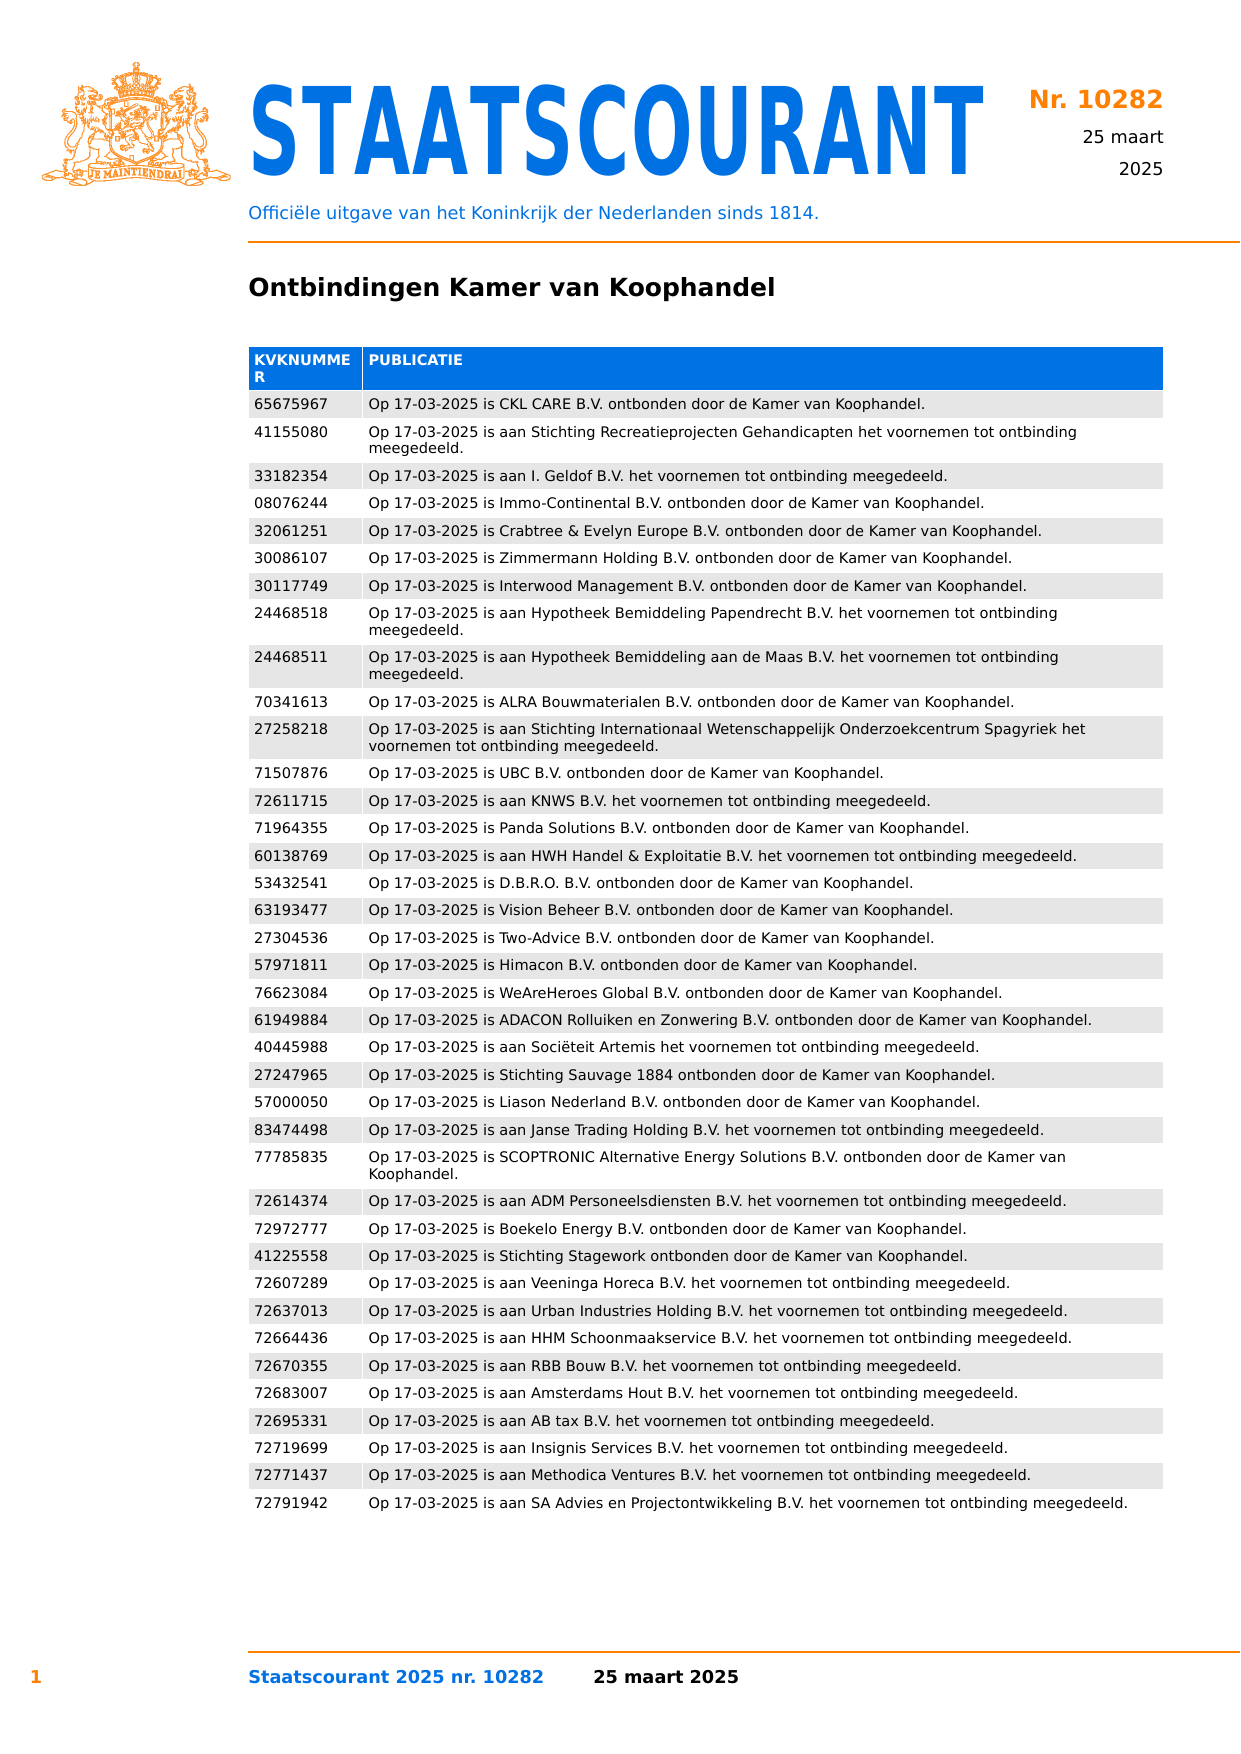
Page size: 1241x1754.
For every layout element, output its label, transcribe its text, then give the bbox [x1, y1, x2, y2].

table_cell Op 17-03-2025 is Stichting Sauvage 1884 ontbonden door de Kamer van Koophandel. [363, 1062, 1163, 1088]
table_cell 27304536 [249, 925, 362, 951]
table_cell Op 17-03-2025 is aan I. Geldof B.V. het voornemen tot ontbinding meegedeeld. [363, 463, 1163, 489]
table_cell Op 17-03-2025 is aan HWH Handel & Exploitatie B.V. het voornemen tot ontbinding meegedeeld. [363, 843, 1163, 869]
table_cell 2025 [998, 153, 1240, 203]
table_cell 25 maart [998, 121, 1240, 153]
table_cell 72791942 [249, 1490, 362, 1516]
table_cell 71507876 [249, 761, 362, 787]
table_cell 77785835 [249, 1144, 362, 1187]
table_cell Op 17-03-2025 is aan ADM Personeelsdiensten B.V. het voornemen tot ontbinding meegedeeld. [363, 1189, 1163, 1215]
table_cell 08076244 [249, 491, 362, 517]
table_cell 72607289 [249, 1271, 362, 1297]
table_cell 72771437 [249, 1463, 362, 1489]
table_cell Op 17-03-2025 is Immo-Continental B.V. ontbonden door de Kamer van Koophandel. [363, 491, 1163, 517]
picture [41, 62, 231, 186]
table_header Nr. 10282 [998, 62, 1240, 121]
table_cell Op 17-03-2025 is aan Janse Trading Holding B.V. het voornemen tot ontbinding meegedeeld. [363, 1117, 1163, 1143]
table_cell Op 17-03-2025 is aan Methodica Ventures B.V. het voornemen tot ontbinding meegedeeld. [363, 1463, 1163, 1489]
table_cell 40445988 [249, 1035, 362, 1061]
table_cell Op 17-03-2025 is ALRA Bouwmaterialen B.V. ontbonden door de Kamer van Koophandel. [363, 689, 1163, 715]
table_cell 53432541 [249, 870, 362, 897]
table_cell 72614374 [249, 1189, 362, 1215]
table_cell Op 17-03-2025 is aan Hypotheek Bemiddeling aan de Maas B.V. het voornemen tot ontbinding meegedeeld. [363, 645, 1163, 688]
table_header PUBLICATIE [363, 347, 1163, 390]
table_cell 65675967 [249, 391, 362, 418]
table_cell 72683007 [249, 1380, 362, 1407]
table_cell 72719699 [249, 1435, 362, 1461]
table_cell 71964355 [249, 815, 362, 842]
table_cell Op 17-03-2025 is aan AB tax B.V. het voornemen tot ontbinding meegedeeld. [363, 1408, 1163, 1434]
table_cell 72664436 [249, 1326, 362, 1352]
table_cell 27258218 [249, 716, 362, 759]
table_cell Op 17-03-2025 is Interwood Management B.V. ontbonden door de Kamer van Koophandel. [363, 573, 1163, 599]
table_cell 60138769 [249, 843, 362, 869]
table_cell 30086107 [249, 545, 362, 572]
table_cell Op 17-03-2025 is aan Veeninga Horeca B.V. het voornemen tot ontbinding meegedeeld. [363, 1271, 1163, 1297]
table_cell Op 17-03-2025 is aan Stichting Recreatieprojecten Gehandicapten het voornemen tot ontbinding meegedeeld. [363, 419, 1163, 462]
table_cell 72637013 [249, 1298, 362, 1324]
table_header [25, 62, 248, 241]
table_cell Op 17-03-2025 is Zimmermann Holding B.V. ontbonden door de Kamer van Koophandel. [363, 545, 1163, 572]
table_cell Op 17-03-2025 is Two-Advice B.V. ontbonden door de Kamer van Koophandel. [363, 925, 1163, 951]
table_header KVKNUMMER [249, 347, 362, 390]
table_cell 76623084 [249, 980, 362, 1006]
table_cell Op 17-03-2025 is Vision Beheer B.V. ontbonden door de Kamer van Koophandel. [363, 898, 1163, 924]
table_cell Op 17-03-2025 is aan SA Advies en Projectontwikkeling B.V. het voornemen tot ontbinding meegedeeld. [363, 1490, 1163, 1516]
table_cell 70341613 [249, 689, 362, 715]
table_cell Op 17-03-2025 is aan Urban Industries Holding B.V. het voornemen tot ontbinding meegedeeld. [363, 1298, 1163, 1324]
table_cell Op 17-03-2025 is SCOPTRONIC Alternative Energy Solutions B.V. ontbonden door de Kamer van Koophandel. [363, 1144, 1163, 1187]
table_cell 72695331 [249, 1408, 362, 1434]
subtitle Ontbindingen Kamer van Koophandel [248, 273, 1163, 302]
table_cell 27247965 [249, 1062, 362, 1088]
table_cell Op 17-03-2025 is aan Stichting Internationaal Wetenschappelijk Onderzoekcentrum Spagyriek het voornemen tot ontbinding meegedeeld. [363, 716, 1163, 759]
table_header STAATSCOURANT [248, 62, 998, 203]
table_cell 72611715 [249, 788, 362, 814]
table_cell 61949884 [249, 1007, 362, 1033]
table_cell Op 17-03-2025 is aan Sociëteit Artemis het voornemen tot ontbinding meegedeeld. [363, 1035, 1163, 1061]
table_cell 30117749 [249, 573, 362, 599]
table_cell Op 17-03-2025 is aan Amsterdams Hout B.V. het voornemen tot ontbinding meegedeeld. [363, 1380, 1163, 1407]
table_cell 41155080 [249, 419, 362, 462]
table_cell Op 17-03-2025 is aan RBB Bouw B.V. het voornemen tot ontbinding meegedeeld. [363, 1353, 1163, 1379]
table_cell Op 17-03-2025 is Himacon B.V. ontbonden door de Kamer van Koophandel. [363, 953, 1163, 979]
table_cell 57000050 [249, 1089, 362, 1116]
table_cell 57971811 [249, 953, 362, 979]
table_cell 83474498 [249, 1117, 362, 1143]
table_cell 24468518 [249, 600, 362, 643]
table_cell 33182354 [249, 463, 362, 489]
table_cell 32061251 [249, 518, 362, 544]
table_cell Op 17-03-2025 is Stichting Stagework ontbonden door de Kamer van Koophandel. [363, 1243, 1163, 1270]
table_cell Op 17-03-2025 is aan KNWS B.V. het voornemen tot ontbinding meegedeeld. [363, 788, 1163, 814]
table_cell Op 17-03-2025 is aan Insignis Services B.V. het voornemen tot ontbinding meegedeeld. [363, 1435, 1163, 1461]
table_cell Op 17-03-2025 is Boekelo Energy B.V. ontbonden door de Kamer van Koophandel. [363, 1216, 1163, 1242]
table_cell Officiële uitgave van het Koninkrijk der Nederlanden sinds 1814. [248, 203, 1240, 241]
table_cell Op 17-03-2025 is aan HHM Schoonmaakservice B.V. het voornemen tot ontbinding meegedeeld. [363, 1326, 1163, 1352]
table_cell Op 17-03-2025 is Panda Solutions B.V. ontbonden door de Kamer van Koophandel. [363, 815, 1163, 842]
table_cell 72670355 [249, 1353, 362, 1379]
table_cell Op 17-03-2025 is UBC B.V. ontbonden door de Kamer van Koophandel. [363, 761, 1163, 787]
table_cell 41225558 [249, 1243, 362, 1270]
table_cell 24468511 [249, 645, 362, 688]
table_cell 72972777 [249, 1216, 362, 1242]
table_cell Op 17-03-2025 is Liason Nederland B.V. ontbonden door de Kamer van Koophandel. [363, 1089, 1163, 1116]
table_cell Op 17-03-2025 is aan Hypotheek Bemiddeling Papendrecht B.V. het voornemen tot ontbinding meegedeeld. [363, 600, 1163, 643]
table_cell Op 17-03-2025 is ADACON Rolluiken en Zonwering B.V. ontbonden door de Kamer van Koophandel. [363, 1007, 1163, 1033]
table_cell Op 17-03-2025 is CKL CARE B.V. ontbonden door de Kamer van Koophandel. [363, 391, 1163, 418]
table_cell Op 17-03-2025 is D.B.R.O. B.V. ontbonden door de Kamer van Koophandel. [363, 870, 1163, 897]
table_cell Op 17-03-2025 is WeAreHeroes Global B.V. ontbonden door de Kamer van Koophandel. [363, 980, 1163, 1006]
table_cell 63193477 [249, 898, 362, 924]
table_cell Op 17-03-2025 is Crabtree & Evelyn Europe B.V. ontbonden door de Kamer van Koophandel. [363, 518, 1163, 544]
